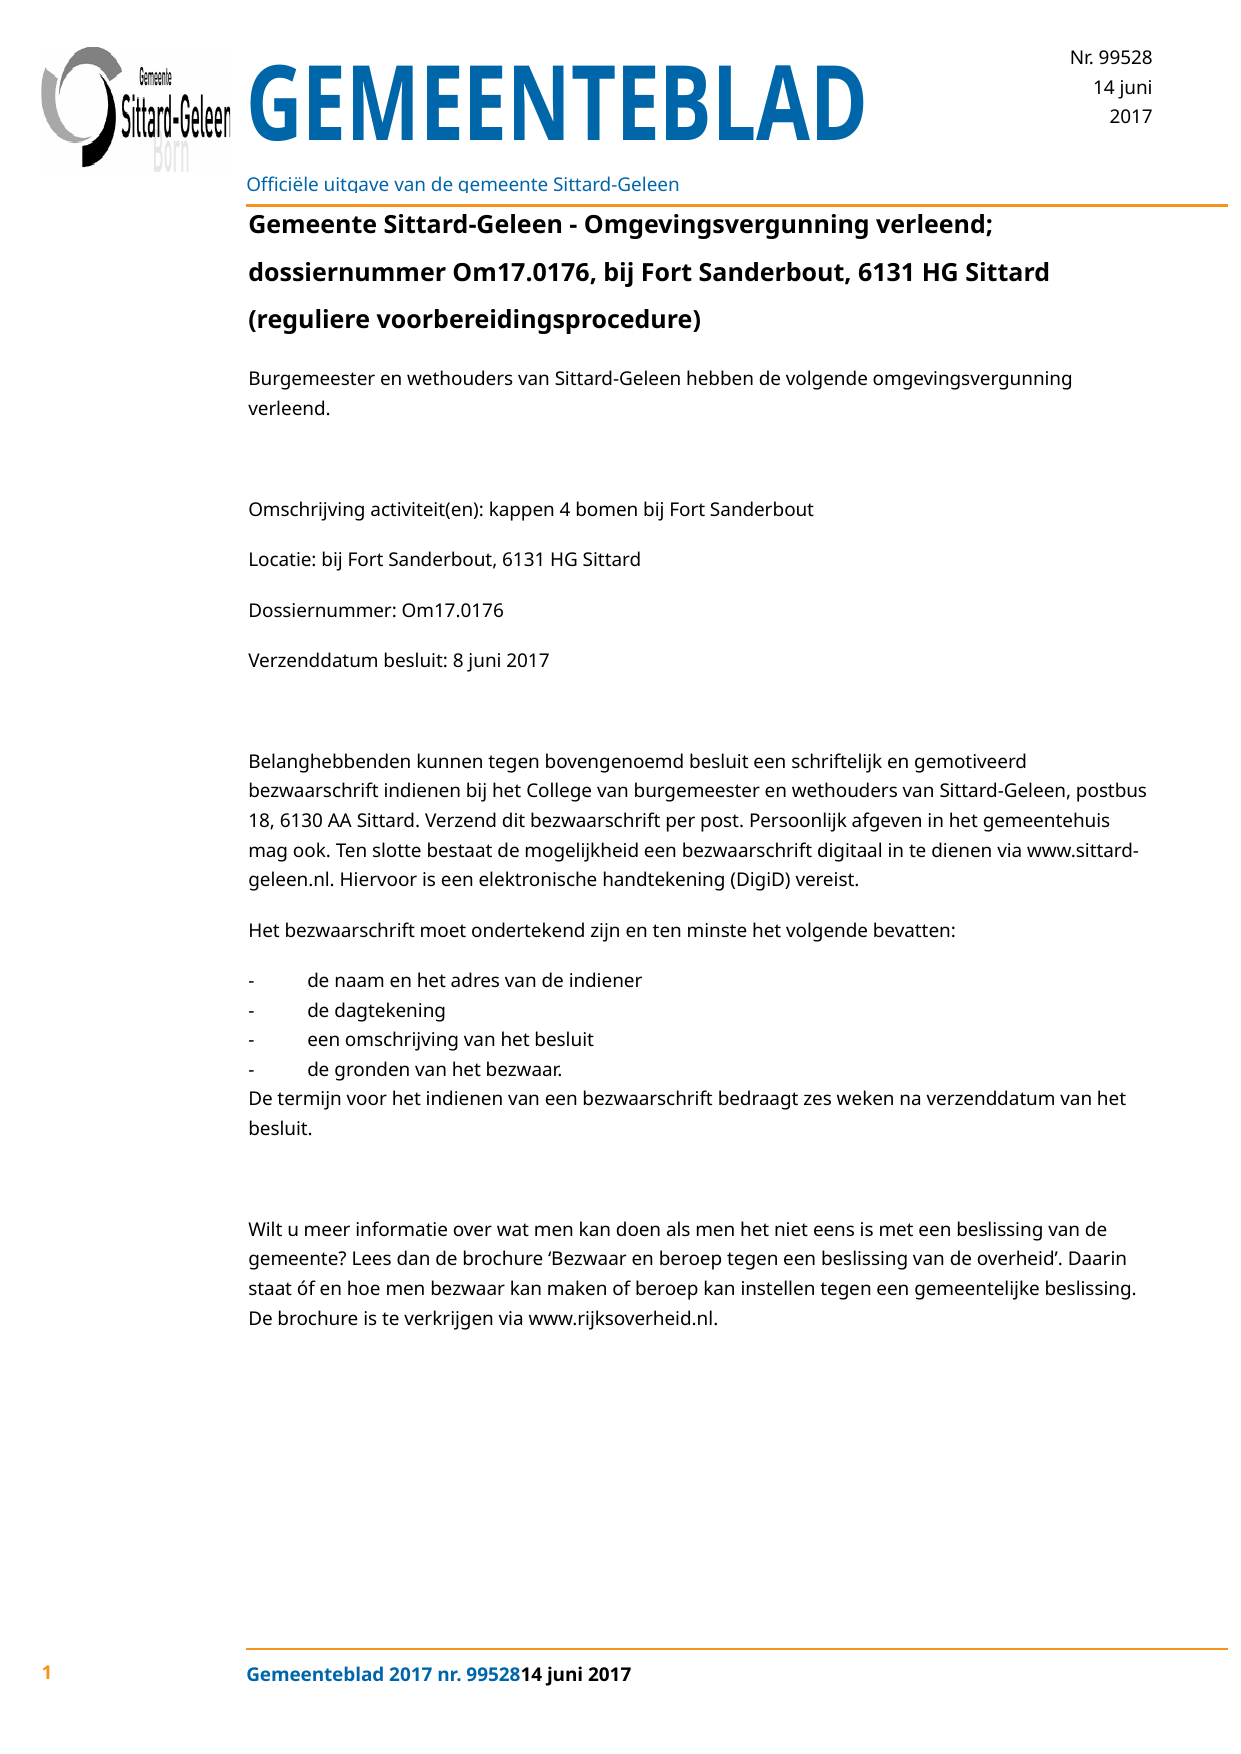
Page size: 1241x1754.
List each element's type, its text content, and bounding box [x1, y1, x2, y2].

picture [41, 47, 231, 172]
text Verzenddatum besluit: 8 juni 2017 [248, 647, 1152, 673]
list de gronden van het bezwaar. [248, 1056, 1152, 1082]
text Belanghebbenden kunnen tegen bovengenoemd besluit een schriftelijk en gemotiveerd bezwaarschrift indienen bij het College van burgemeester en wethouders van Sittard-Geleen, postbus 18, 6130 AA Sittard. Verzend dit bezwaarschrift per post. Persoonlijk afgeven in het gemeentehuis mag ook. Ten slotte bestaat de mogelijkheid een bezwaarschrift digitaal in te dienen via www.sittard-geleen.nl. Hiervoor is een elektronische handtekening (DigiD) vereist. [248, 748, 1152, 892]
text Dossiernummer: Om17.0176 [248, 597, 1152, 622]
text Gemeente Sittard-Geleen - Omgevingsvergunning verleend; dossiernummer Om17.0176, bij Fort Sanderbout, 6131 HG Sittard (reguliere voorbereidingsprocedure) [248, 207, 1152, 336]
list een omschrijving van het besluit [248, 1026, 1152, 1052]
text Wilt u meer informatie over wat men kan doen als men het niet eens is met een beslissing van de gemeente? Lees dan de brochure ‘Bezwaar en beroep tegen een beslissing van de overheid’. Daarin staat óf en hoe men bezwaar kan maken of beroep kan instellen tegen een gemeentelijke beslissing. De brochure is te verkrijgen via www.rijksoverheid.nl. [248, 1216, 1152, 1330]
text Locatie: bij Fort Sanderbout, 6131 HG Sittard [248, 546, 1152, 572]
text Burgemeester en wethouders van Sittard-Geleen hebben de volgende omgevingsvergunning verleend. [248, 366, 1152, 421]
text Omschrijving activiteit(en): kappen 4 bomen bij Fort Sanderbout [248, 496, 1152, 522]
list de naam en het adres van de indiener [248, 967, 1152, 993]
text Het bezwaarschrift moet ondertekend zijn en ten minste het volgende bevatten: [248, 917, 1152, 942]
text De termijn voor het indienen van een bezwaarschrift bedraagt zes weken na verzenddatum van het besluit. [248, 1086, 1152, 1141]
list de dagtekening [248, 997, 1152, 1022]
